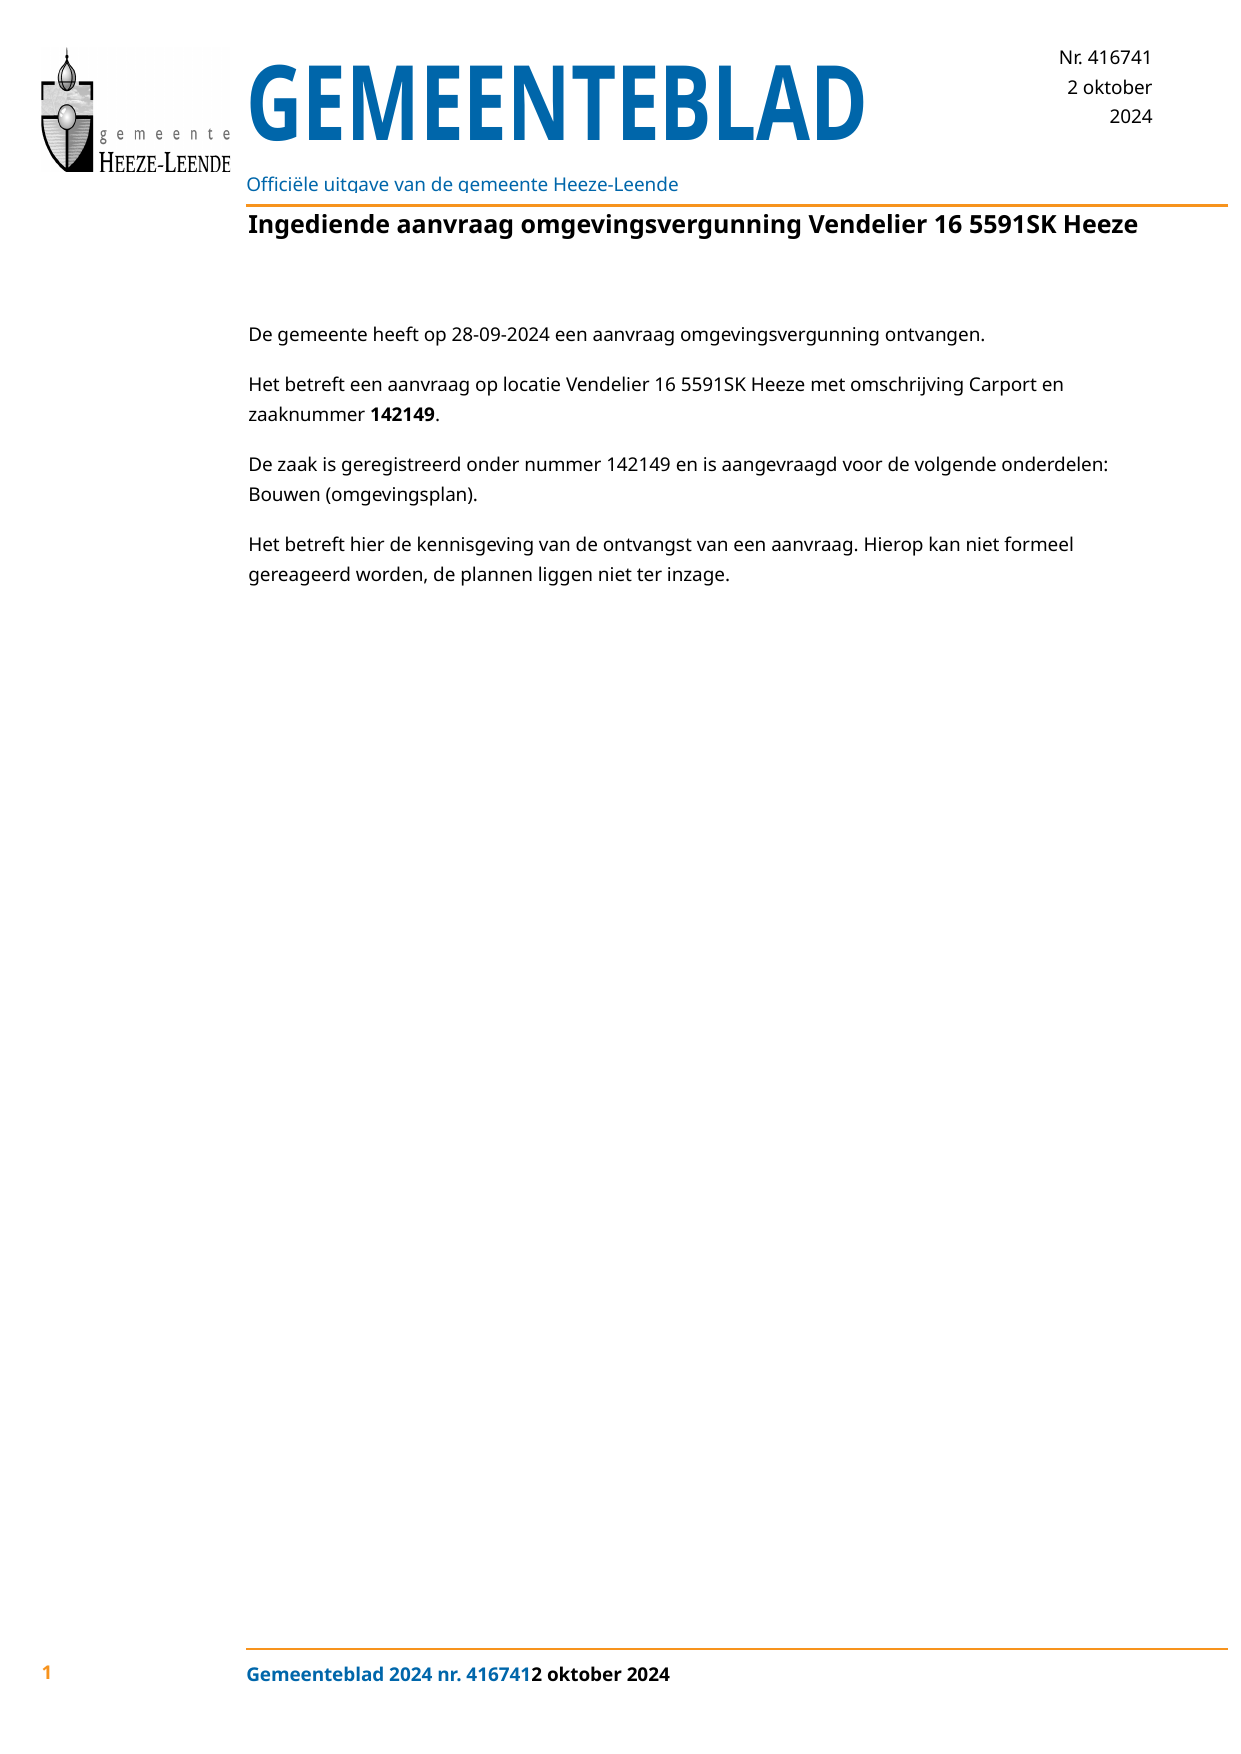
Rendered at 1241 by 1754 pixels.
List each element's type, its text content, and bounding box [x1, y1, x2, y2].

text Het betreft een aanvraag op locatie Vendelier 16 5591SK Heeze met omschrijving Carport en zaaknummer 142149. [248, 371, 1152, 426]
picture [41, 47, 231, 172]
text Ingediende aanvraag omgevingsvergunning Vendelier 16 5591SK Heeze [248, 207, 1152, 241]
text Het betreft hier de kennisgeving van de ontvangst van een aanvraag. Hierop kan niet formeel gereageerd worden, de plannen liggen niet ter inzage. [248, 531, 1152, 586]
text De gemeente heeft op 28-09-2024 een aanvraag omgevingsvergunning ontvangen. [248, 321, 1152, 346]
text De zaak is geregistreerd onder nummer 142149 en is aangevraagd voor de volgende onderdelen: Bouwen (omgevingsplan). [248, 451, 1152, 506]
